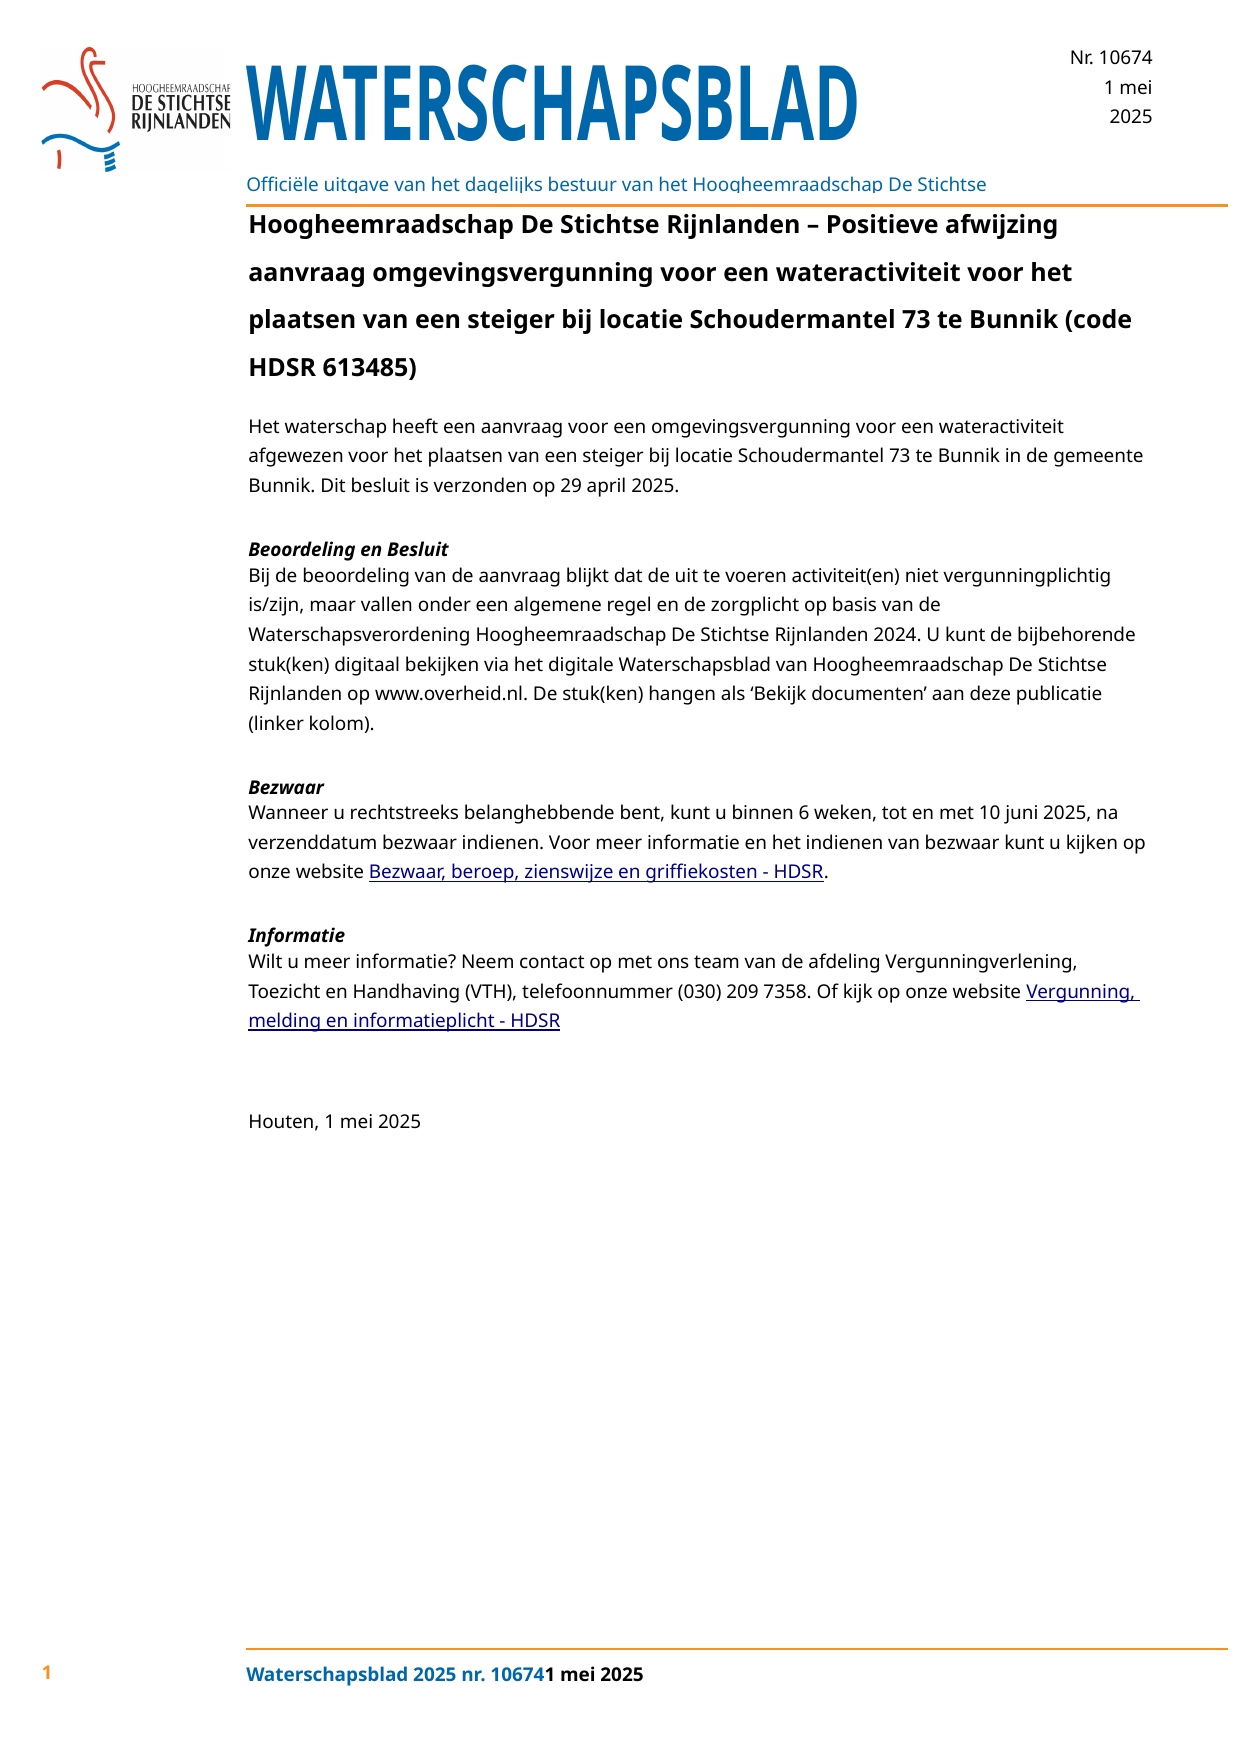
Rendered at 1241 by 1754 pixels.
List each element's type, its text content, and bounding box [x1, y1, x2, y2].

picture [41, 47, 231, 172]
text Wilt u meer informatie? Neem contact op met ons team van de afdeling Vergunningverlening, Toezicht en Handhaving (VTH), telefoonnummer (030) 209 7358. Of kijk op onze website Vergunning, melding en informatieplicht - HDSR [248, 948, 1152, 1033]
text Bezwaar [248, 774, 1152, 799]
text Het waterschap heeft een aanvraag voor een omgevingsvergunning voor een wateractiviteit afgewezen voor het plaatsen van een steiger bij locatie Schoudermantel 73 te Bunnik in de gemeente Bunnik. Dit besluit is verzonden op 29 april 2025. [248, 413, 1152, 498]
text Informatie [248, 923, 1152, 948]
text Beoordeling en Besluit [248, 536, 1152, 562]
text Houten, 1 mei 2025 [248, 1108, 1152, 1134]
text Hoogheemraadschap De Stichtse Rijnlanden – Positieve afwijzing aanvraag omgevingsvergunning voor een wateractiviteit voor het plaatsen van een steiger bij locatie Schoudermantel 73 te Bunnik (code HDSR 613485) [248, 207, 1152, 384]
text Bij de beoordeling van de aanvraag blijkt dat de uit te voeren activiteit(en) niet vergunningplichtig is/zijn, maar vallen onder een algemene regel en de zorgplicht op basis van de Waterschapsverordening Hoogheemraadschap De Stichtse Rijnlanden 2024. U kunt de bijbehorende stuk(ken) digitaal bekijken via het digitale Waterschapsblad van Hoogheemraadschap De Stichtse Rijnlanden op www.overheid.nl. De stuk(ken) hangen als ‘Bekijk documenten’ aan deze publicatie (linker kolom). [248, 562, 1152, 736]
text Wanneer u rechtstreeks belanghebbende bent, kunt u binnen 6 weken, tot en met 10 juni 2025, na verzenddatum bezwaar indienen. Voor meer informatie en het indienen van bezwaar kunt u kijken op onze website Bezwaar, beroep, zienswijze en griffiekosten - HDSR. [248, 799, 1152, 884]
